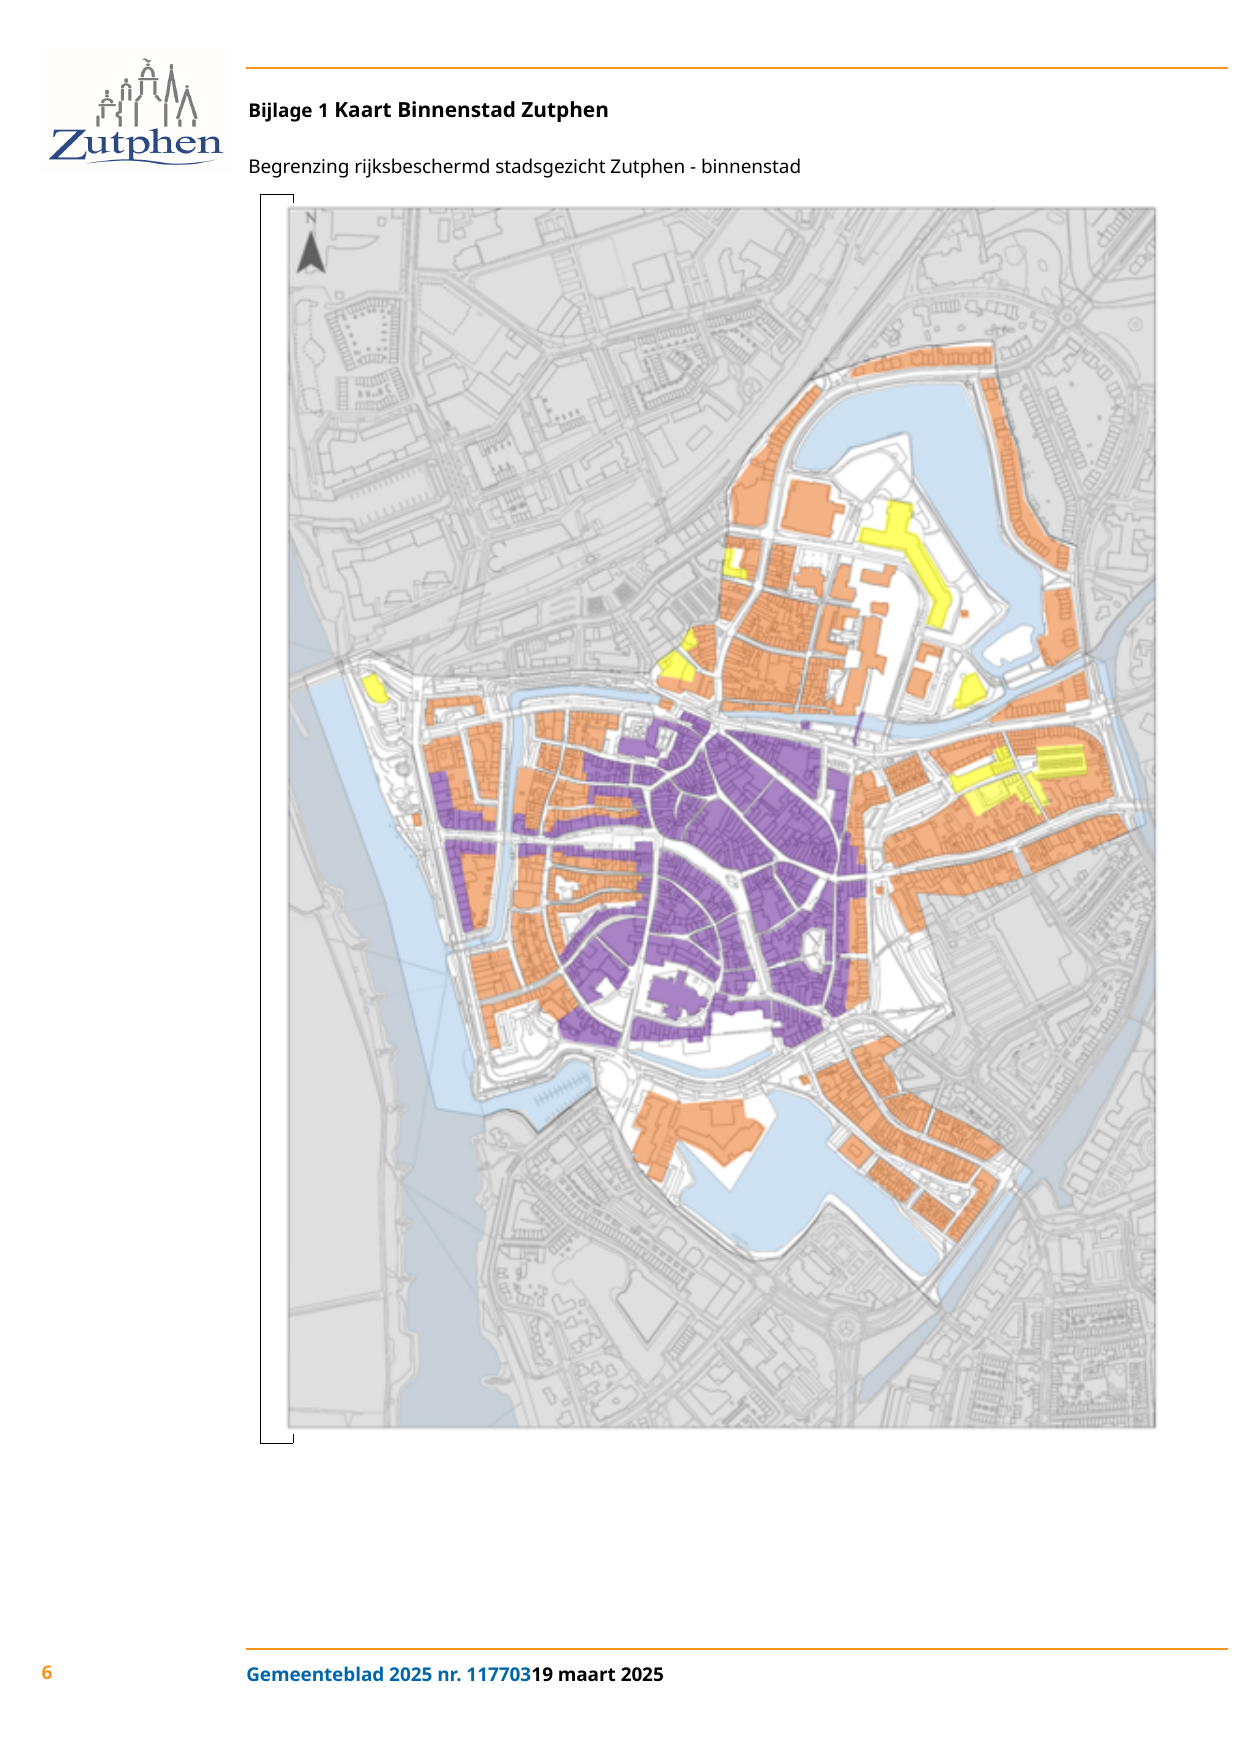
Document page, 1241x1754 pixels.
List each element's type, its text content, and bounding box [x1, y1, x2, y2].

text Bijlage 1 Kaart Binnenstad Zutphen [248, 95, 1152, 123]
text Begrenzing rijksbeschermd stadsgezicht Zutphen - binnenstad [248, 153, 1152, 179]
picture [268, 203, 1173, 1434]
picture [41, 47, 231, 172]
